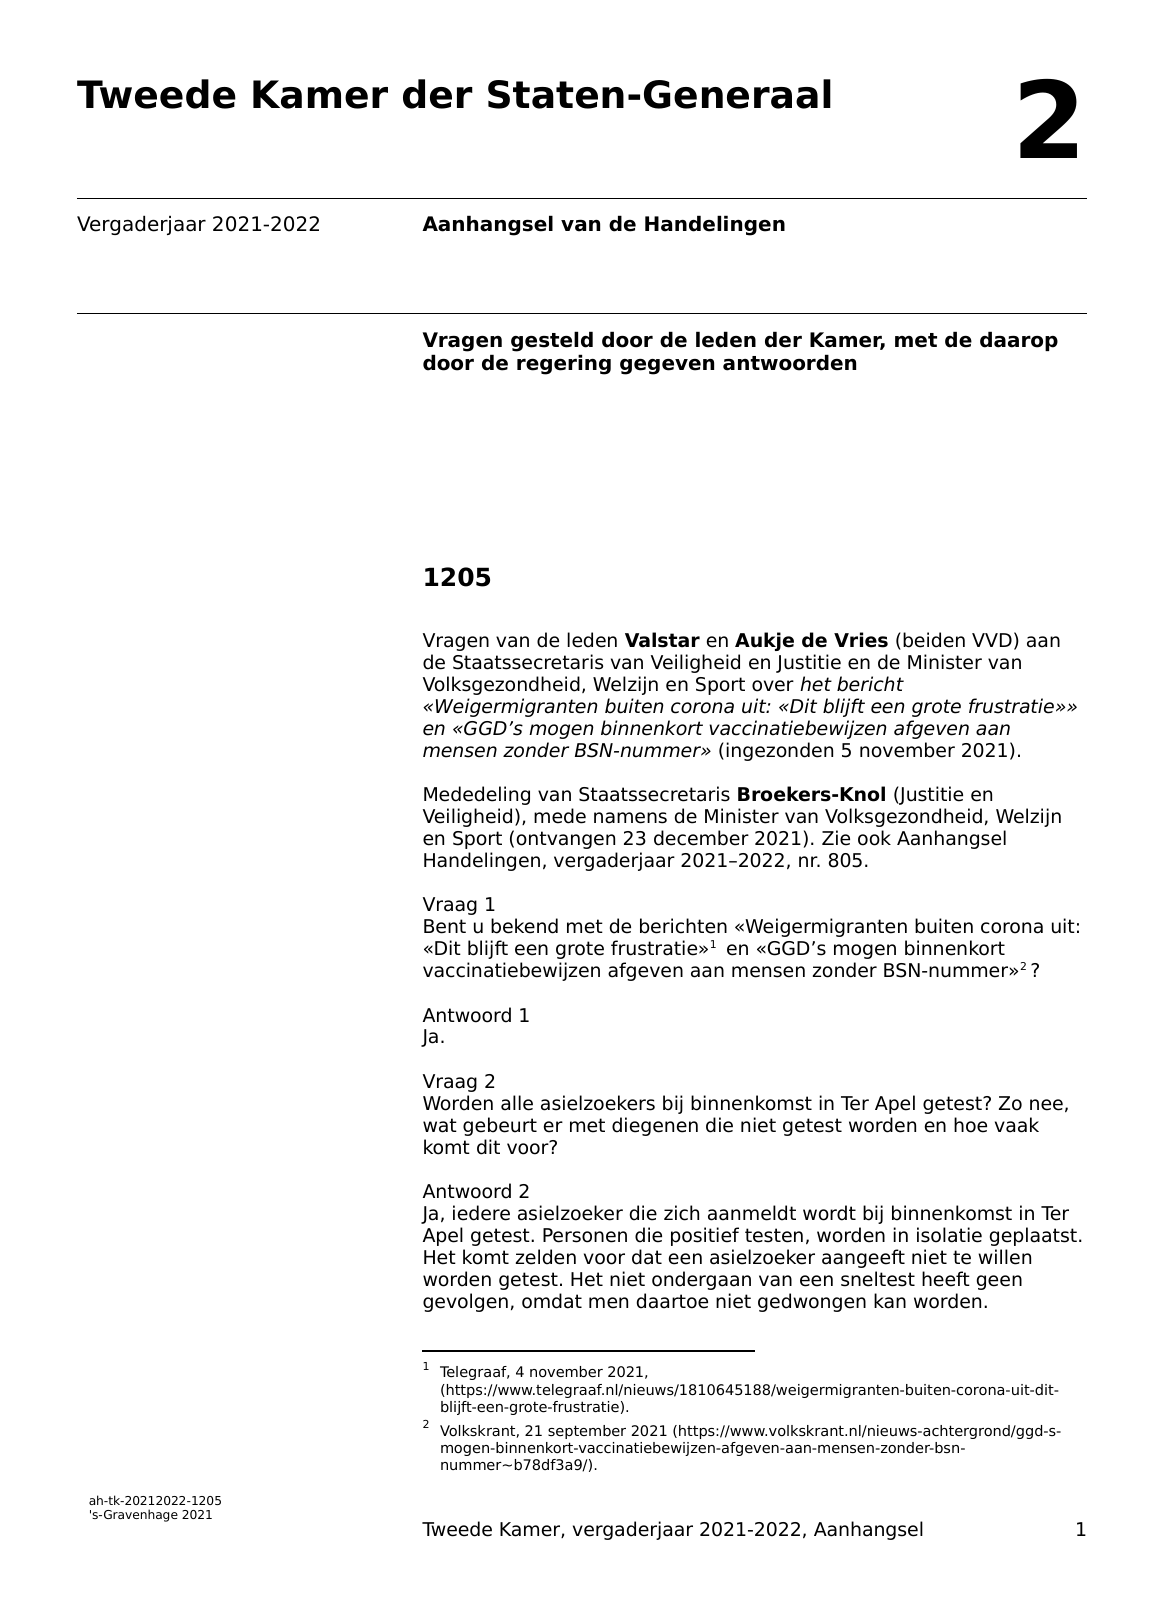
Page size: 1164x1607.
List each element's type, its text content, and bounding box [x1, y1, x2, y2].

text Vragen van de leden Valstar en Aukje de Vries (beiden VVD) aan de Staatssecretaris van Veiligheid en Justitie en de Minister van Volksgezondheid, Welzijn en Sport over het bericht «Weigermigranten buiten corona uit: «Dit blijft een grote frustratie»» en «GGD’s mogen binnenkort vaccinatiebewijzen afgeven aan mensen zonder BSN-nummer» (ingezonden 5 november 2021). [422, 630, 1087, 762]
text 's-Gravenhage 2021 [88, 1508, 323, 1522]
text Volkskrant, 21 september 2021 (https://www.volkskrant.nl/nieuws-achtergrond/ggd-s-mogen-binnenkort-vaccinatiebewijzen-afgeven-aan-mensen-zonder-bsn-nummer~b78df3a9/). [422, 1418, 1087, 1474]
table_header 2 [886, 59, 1087, 198]
text Ja, iedere asielzoeker die zich aanmeldt wordt bij binnenkomst in Ter Apel getest. Personen die positief testen, worden in isolatie geplaatst. Het komt zelden voor dat een asielzoeker aangeeft niet te willen worden getest. Het niet ondergaan van een sneltest heeft geen gevolgen, omdat men daartoe niet gedwongen kan worden. [422, 1203, 1087, 1313]
table_cell [77, 314, 422, 375]
text Antwoord 2 [422, 1181, 1087, 1203]
text ah-tk-20212022-1205 [88, 1494, 323, 1508]
text Vraag 2 [422, 1071, 1087, 1093]
table_cell Vergaderjaar 2021-2022 [77, 199, 422, 313]
text 1205 [422, 563, 1087, 592]
table_cell Vragen gesteld door de leden der Kamer, met de daarop door de regering gegeven antwoorden [422, 314, 1087, 375]
text Worden alle asielzoekers bij binnenkomst in Ter Apel getest? Zo nee, wat gebeurt er met diegenen die niet getest worden en hoe vaak komt dit voor? [422, 1093, 1087, 1158]
text Bent u bekend met de berichten «Weigermigranten buiten corona uit: «Dit blijft een grote frustratie» en «GGD’s mogen binnenkort vaccinatiebewijzen afgeven aan mensen zonder BSN-nummer»? [422, 916, 1087, 982]
table_header Tweede Kamer der Staten-Generaal [77, 59, 886, 198]
text Ja. [422, 1026, 1087, 1048]
text Vraag 1 [422, 894, 1087, 916]
text Mededeling van Staatssecretaris Broekers-Knol (Justitie en Veiligheid), mede namens de Minister van Volksgezondheid, Welzijn en Sport (ontvangen 23 december 2021). Zie ook Aanhangsel Handelingen, vergaderjaar 2021–2022, nr. 805. [422, 784, 1087, 872]
text Antwoord 1 [422, 1004, 1087, 1026]
table_cell Aanhangsel van de Handelingen [422, 199, 1087, 313]
text Telegraaf, 4 november 2021, (https://www.telegraaf.nl/nieuws/1810645188/weigermigranten-buiten-corona-uit-dit-blijft-een-grote-frustratie). [422, 1360, 1087, 1416]
